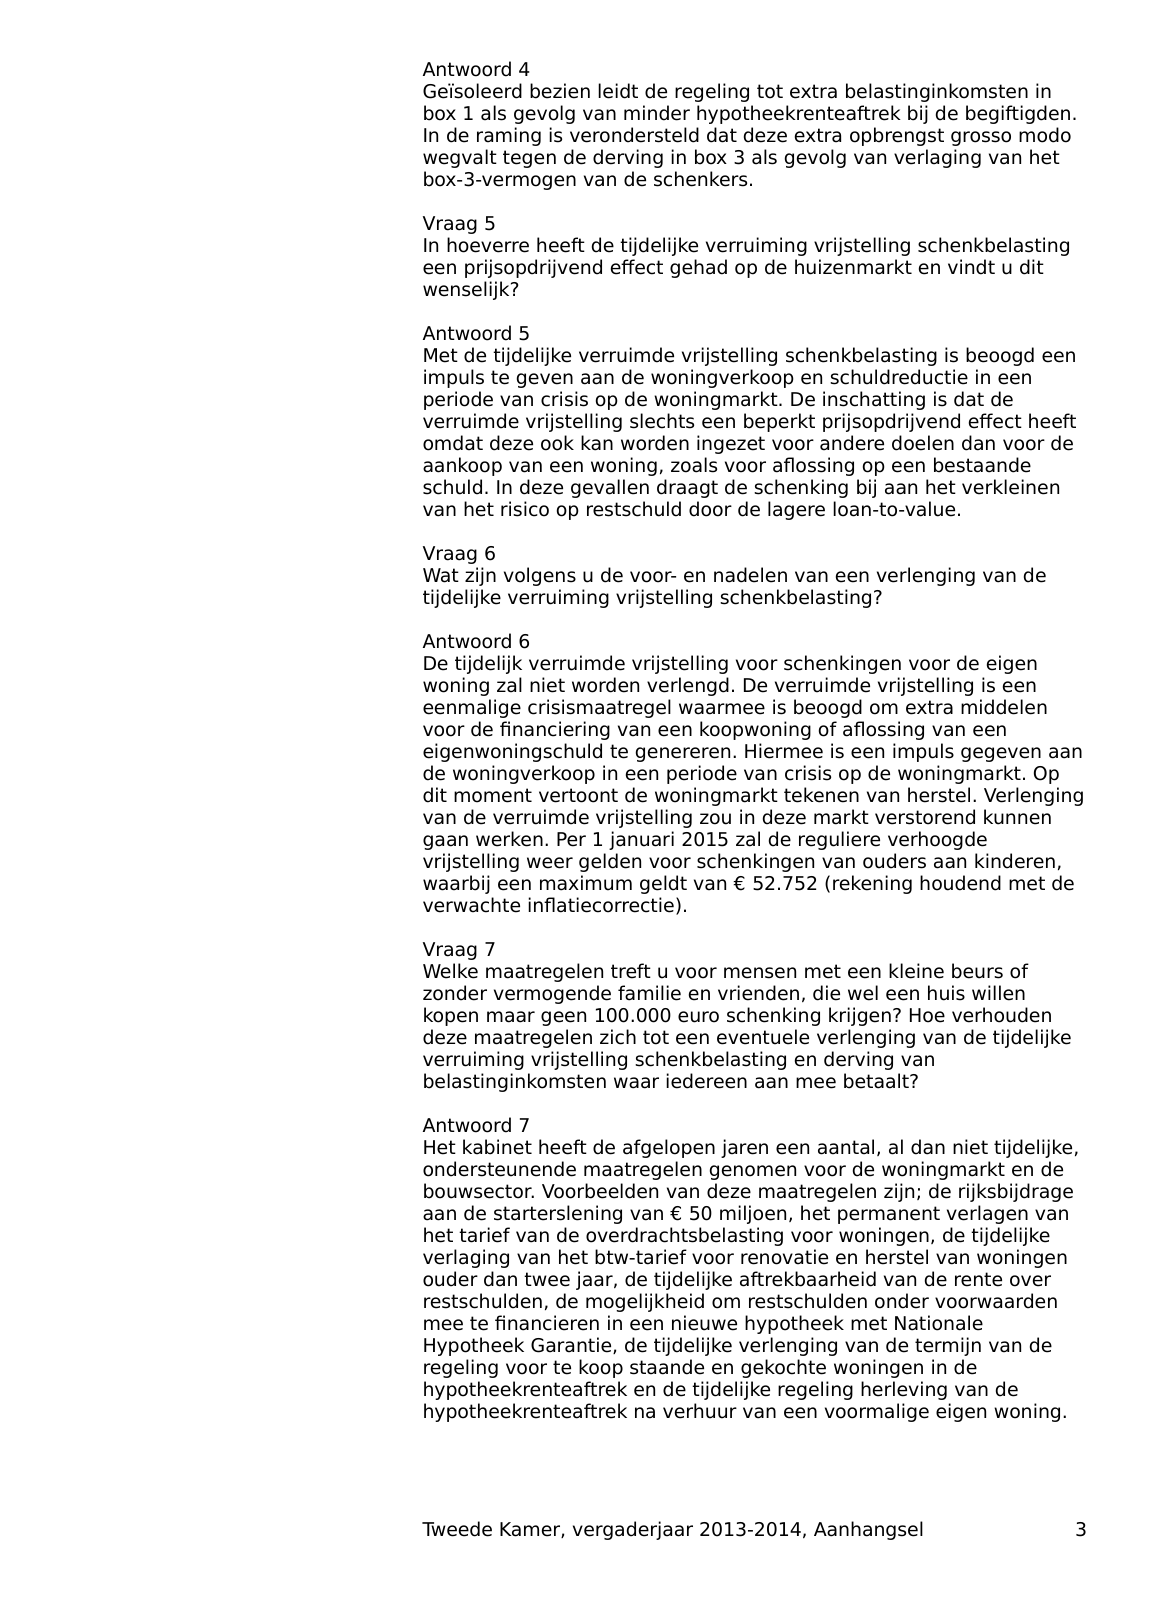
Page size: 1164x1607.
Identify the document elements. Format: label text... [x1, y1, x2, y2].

text Geïsoleerd bezien leidt de regeling tot extra belastinginkomsten in box 1 als gevolg van minder hypotheekrenteaftrek bij de begiftigden. In de raming is verondersteld dat deze extra opbrengst grosso modo wegvalt tegen de derving in box 3 als gevolg van verlaging van het box-3-vermogen van de schenkers. [422, 81, 1087, 191]
text Vraag 6 [422, 543, 1087, 565]
text De tijdelijk verruimde vrijstelling voor schenkingen voor de eigen woning zal niet worden verlengd. De verruimde vrijstelling is een eenmalige crisismaatregel waarmee is beoogd om extra middelen voor de financiering van een koopwoning of aflossing van een eigenwoningschuld te genereren. Hiermee is een impuls gegeven aan de woningverkoop in een periode van crisis op de woningmarkt. Op dit moment vertoont de woningmarkt tekenen van herstel. Verlenging van de verruimde vrijstelling zou in deze markt verstorend kunnen gaan werken. Per 1 januari 2015 zal de reguliere verhoogde vrijstelling weer gelden voor schenkingen van ouders aan kinderen, waarbij een maximum geldt van € 52.752 (rekening houdend met de verwachte inflatiecorrectie). [422, 653, 1087, 917]
text Welke maatregelen treft u voor mensen met een kleine beurs of zonder vermogende familie en vrienden, die wel een huis willen kopen maar geen 100.000 euro schenking krijgen? Hoe verhouden deze maatregelen zich tot een eventuele verlenging van de tijdelijke verruiming vrijstelling schenkbelasting en derving van belastinginkomsten waar iedereen aan mee betaalt? [422, 961, 1087, 1093]
text Antwoord 7 [422, 1115, 1087, 1137]
text In hoeverre heeft de tijdelijke verruiming vrijstelling schenkbelasting een prijsopdrijvend effect gehad op de huizenmarkt en vindt u dit wenselijk? [422, 235, 1087, 301]
text Vraag 7 [422, 939, 1087, 961]
text Antwoord 6 [422, 631, 1087, 653]
text Met de tijdelijke verruimde vrijstelling schenkbelasting is beoogd een impuls te geven aan de woningverkoop en schuldreductie in een periode van crisis op de woningmarkt. De inschatting is dat de verruimde vrijstelling slechts een beperkt prijsopdrijvend effect heeft omdat deze ook kan worden ingezet voor andere doelen dan voor de aankoop van een woning, zoals voor aflossing op een bestaande schuld. In deze gevallen draagt de schenking bij aan het verkleinen van het risico op restschuld door de lagere loan-to-value. [422, 345, 1087, 521]
text Vraag 5 [422, 213, 1087, 235]
text Het kabinet heeft de afgelopen jaren een aantal, al dan niet tijdelijke, ondersteunende maatregelen genomen voor de woningmarkt en de bouwsector. Voorbeelden van deze maatregelen zijn; de rijksbijdrage aan de starterslening van € 50 miljoen, het permanent verlagen van het tarief van de overdrachtsbelasting voor woningen, de tijdelijke verlaging van het btw-tarief voor renovatie en herstel van woningen ouder dan twee jaar, de tijdelijke aftrekbaarheid van de rente over restschulden, de mogelijkheid om restschulden onder voorwaarden mee te financieren in een nieuwe hypotheek met Nationale Hypotheek Garantie, de tijdelijke verlenging van de termijn van de regeling voor te koop staande en gekochte woningen in de hypotheekrenteaftrek en de tijdelijke regeling herleving van de hypotheekrenteaftrek na verhuur van een voormalige eigen woning. [422, 1137, 1087, 1423]
text Antwoord 5 [422, 323, 1087, 345]
text Antwoord 4 [422, 59, 1087, 81]
text Wat zijn volgens u de voor- en nadelen van een verlenging van de tijdelijke verruiming vrijstelling schenkbelasting? [422, 565, 1087, 609]
